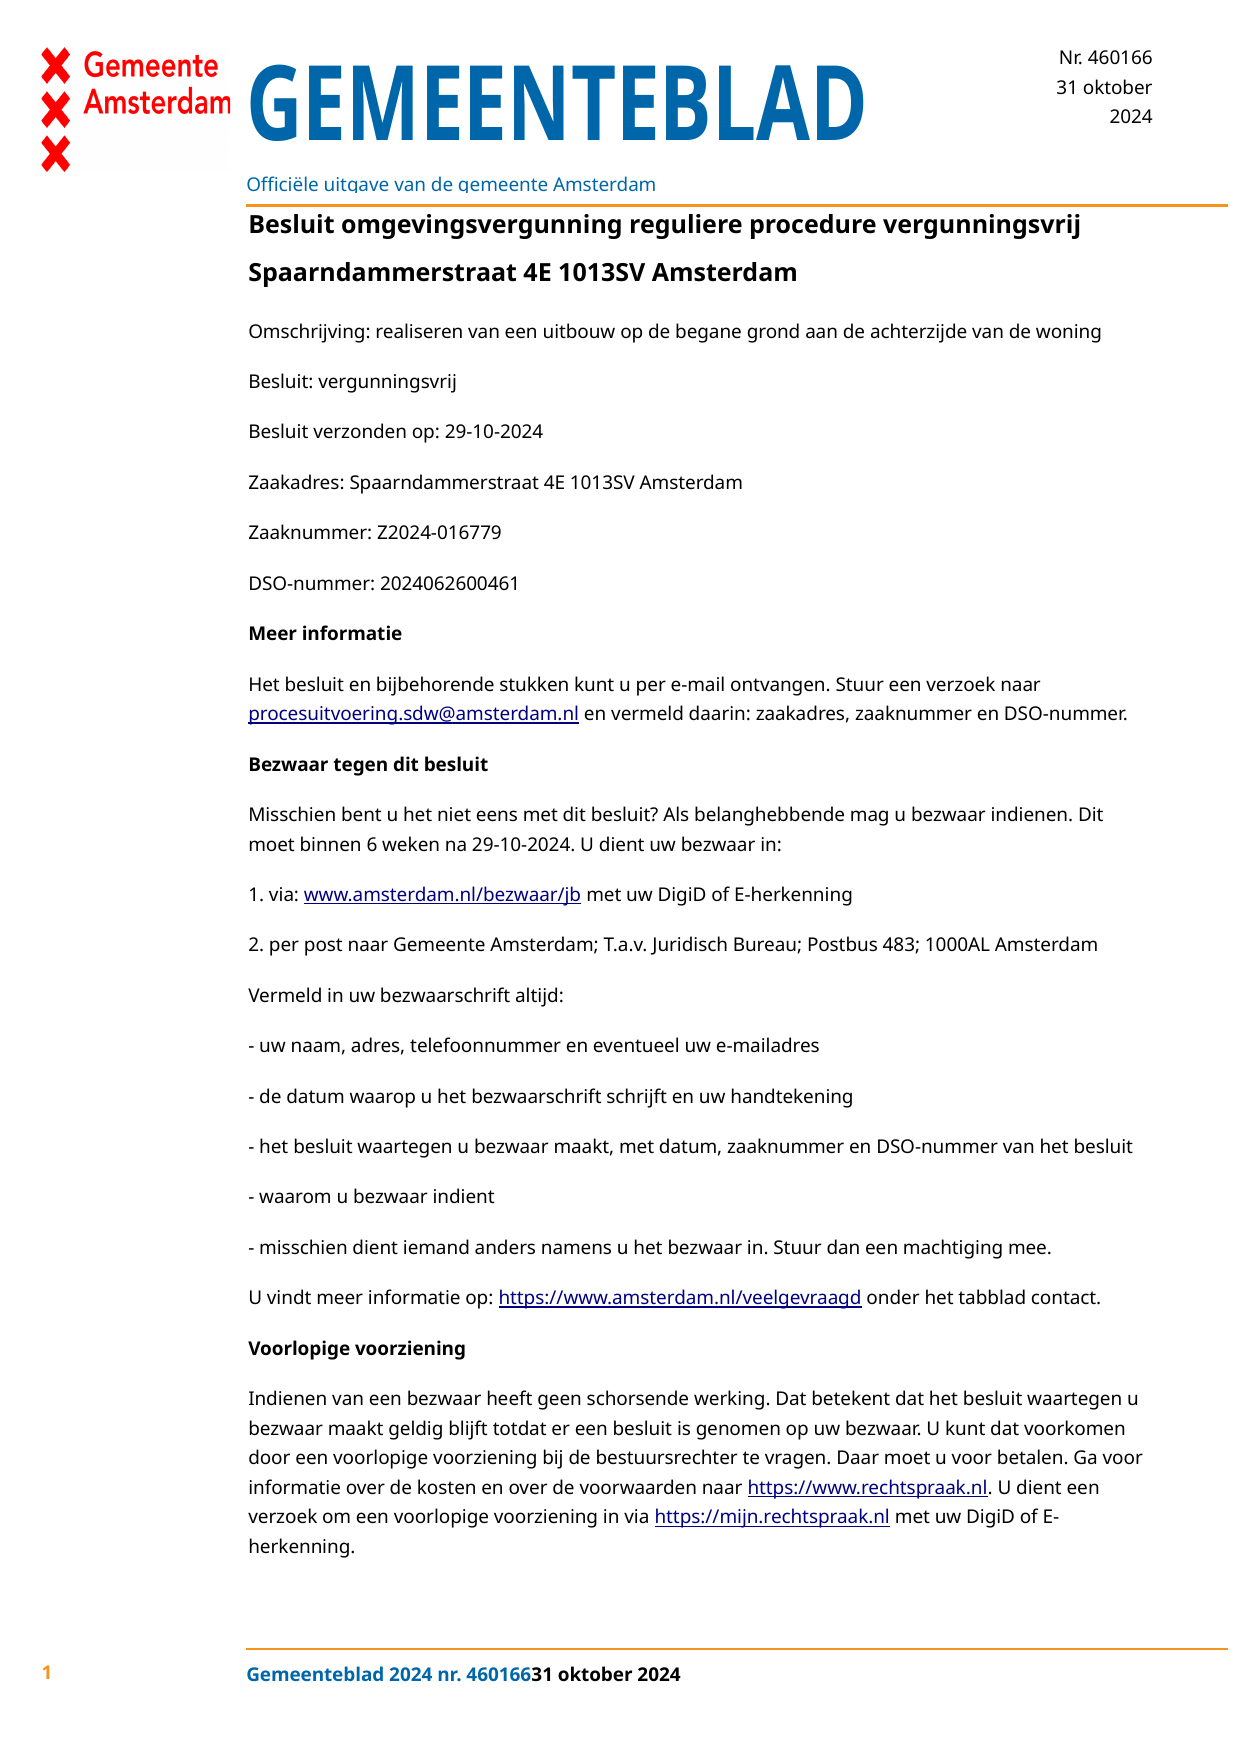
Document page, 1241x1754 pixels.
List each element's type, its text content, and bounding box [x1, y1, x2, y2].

text Besluit: vergunningsvrij [248, 368, 1152, 394]
text DSO-nummer: 2024062600461 [248, 570, 1152, 596]
text Indienen van een bezwaar heeft geen schorsende werking. Dat betekent dat het besluit waartegen u bezwaar maakt geldig blijft totdat er een besluit is genomen op uw bezwaar. U kunt dat voorkomen door een voorlopige voorziening bij de bestuursrechter te vragen. Daar moet u voor betalen. Ga voor informatie over de kosten en over de voorwaarden naar https://www.rechtspraak.nl. U dient een verzoek om een voorlopige voorziening in via https://mijn.rechtspraak.nl met uw DigiD of E-herkenning. [248, 1385, 1152, 1559]
text Misschien bent u het niet eens met dit besluit? Als belanghebbende mag u bezwaar indienen. Dit moet binnen 6 weken na 29-10-2024. U dient uw bezwaar in: [248, 801, 1152, 857]
text Zaaknummer: Z2024-016779 [248, 519, 1152, 545]
text 1. via: www.amsterdam.nl/bezwaar/jb met uw DigiD of E-herkenning [248, 881, 1152, 907]
text Voorlopige voorziening [248, 1335, 1152, 1361]
text Het besluit en bijbehorende stukken kunt u per e-mail ontvangen. Stuur een verzoek naar procesuitvoering.sdw@amsterdam.nl en vermeld daarin: zaakadres, zaaknummer en DSO-nummer. [248, 671, 1152, 726]
text 2. per post naar Gemeente Amsterdam; T.a.v. Juridisch Bureau; Postbus 483; 1000AL Amsterdam [248, 932, 1152, 957]
text Zaakadres: Spaarndammerstraat 4E 1013SV Amsterdam [248, 469, 1152, 495]
text - waarom u bezwaar indient [248, 1184, 1152, 1209]
text Besluit omgevingsvergunning reguliere procedure vergunningsvrij Spaarndammerstraat 4E 1013SV Amsterdam [248, 207, 1152, 288]
text - het besluit waartegen u bezwaar maakt, met datum, zaaknummer en DSO-nummer van het besluit [248, 1133, 1152, 1159]
text Vermeld in uw bezwaarschrift altijd: [248, 982, 1152, 1008]
text Besluit verzonden op: 29-10-2024 [248, 419, 1152, 444]
text U vindt meer informatie op: https://www.amsterdam.nl/veelgevraagd onder het tabblad contact. [248, 1284, 1152, 1310]
picture [41, 47, 231, 172]
text Meer informatie [248, 620, 1152, 646]
text - uw naam, adres, telefoonnummer en eventueel uw e-mailadres [248, 1032, 1152, 1058]
text - misschien dient iemand anders namens u het bezwaar in. Stuur dan een machtiging mee. [248, 1234, 1152, 1260]
text Bezwaar tegen dit besluit [248, 751, 1152, 777]
text - de datum waarop u het bezwaarschrift schrijft en uw handtekening [248, 1083, 1152, 1109]
text Omschrijving: realiseren van een uitbouw op de begane grond aan de achterzijde van de woning [248, 318, 1152, 344]
